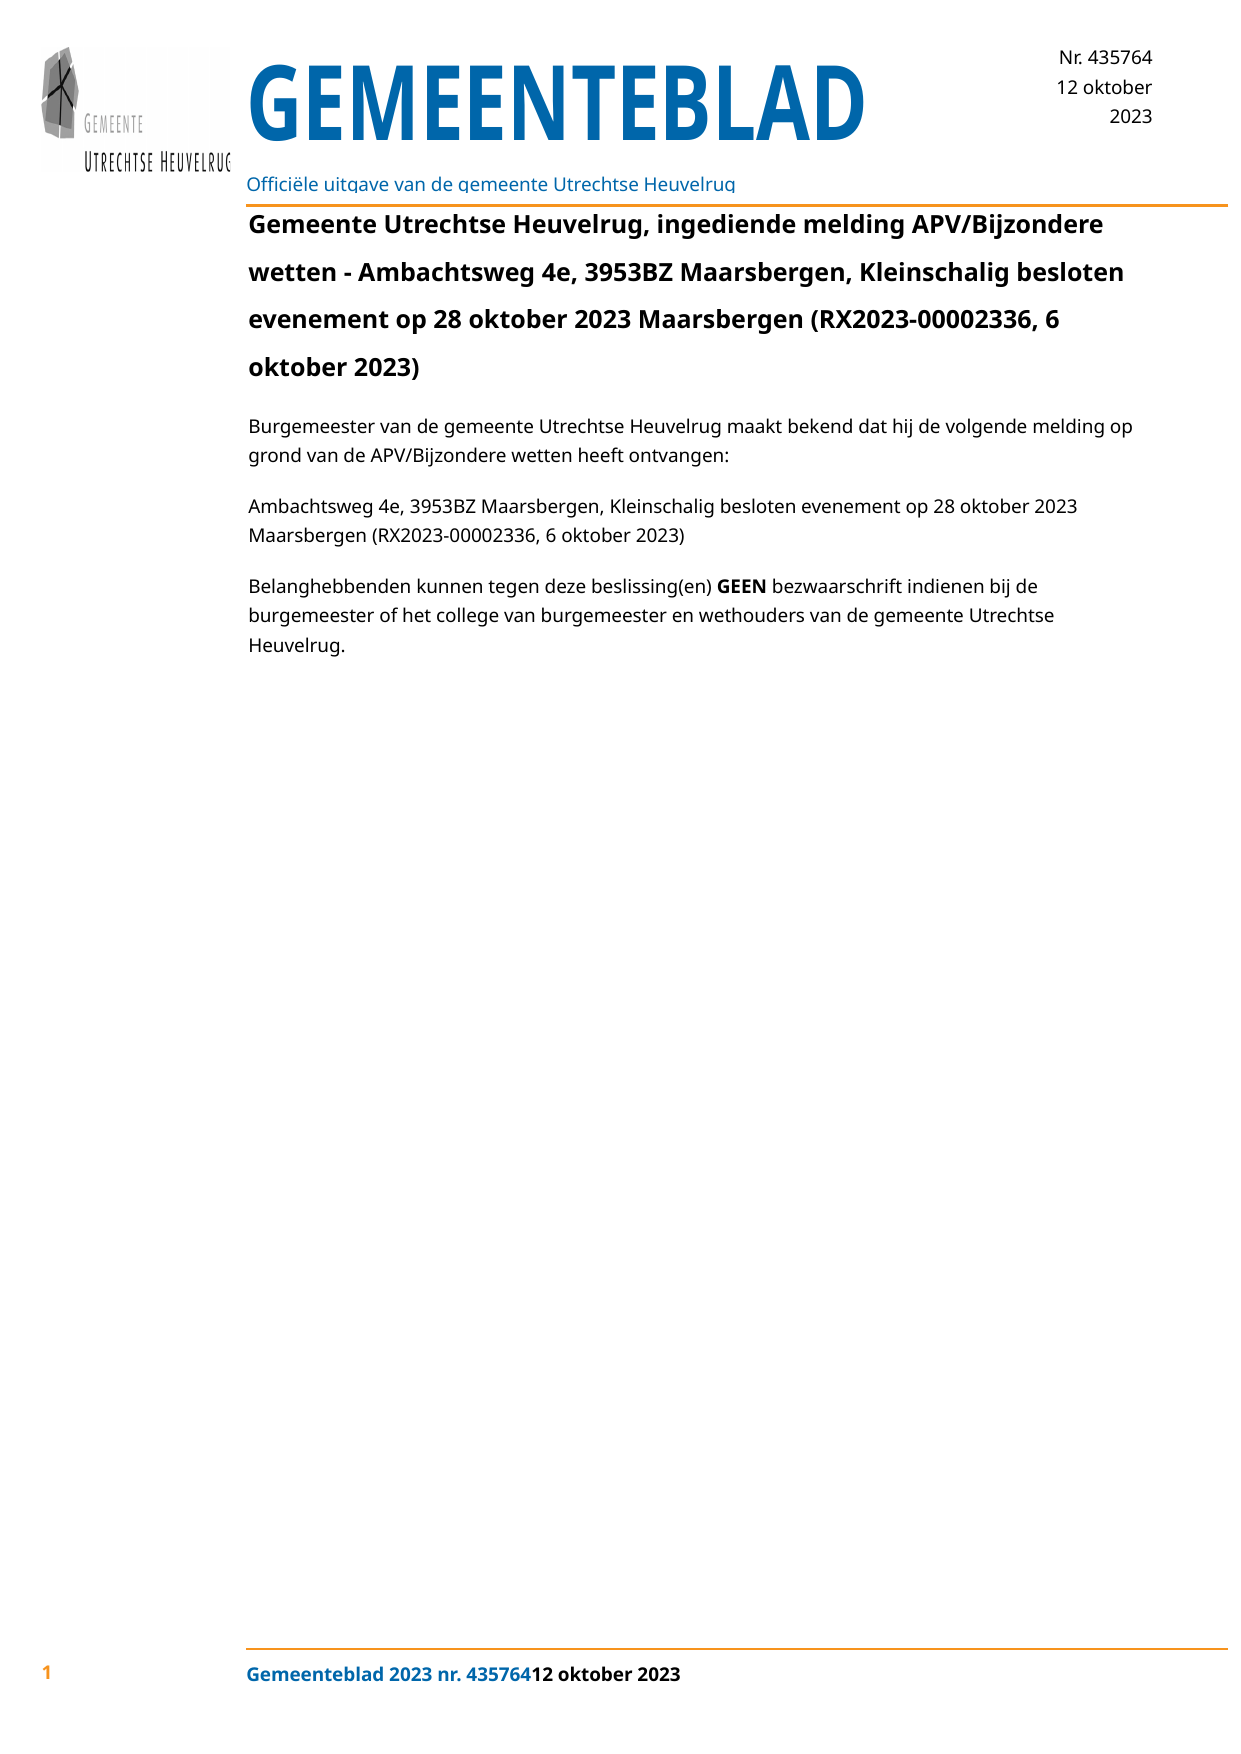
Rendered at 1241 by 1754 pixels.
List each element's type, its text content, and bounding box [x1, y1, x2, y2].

text Ambachtsweg 4e, 3953BZ Maarsbergen, Kleinschalig besloten evenement op 28 oktober 2023 Maarsbergen (RX2023-00002336, 6 oktober 2023) [248, 493, 1152, 548]
text Gemeente Utrechtse Heuvelrug, ingediende melding APV/Bijzondere wetten - Ambachtsweg 4e, 3953BZ Maarsbergen, Kleinschalig besloten evenement op 28 oktober 2023 Maarsbergen (RX2023-00002336, 6 oktober 2023) [248, 207, 1152, 384]
text Belanghebbenden kunnen tegen deze beslissing(en) GEEN bezwaarschrift indienen bij de burgemeester of het college van burgemeester en wethouders van de gemeente Utrechtse Heuvelrug. [248, 573, 1152, 658]
text Burgemeester van de gemeente Utrechtse Heuvelrug maakt bekend dat hij de volgende melding op grond van de APV/Bijzondere wetten heeft ontvangen: [248, 413, 1152, 468]
picture [41, 47, 231, 172]
